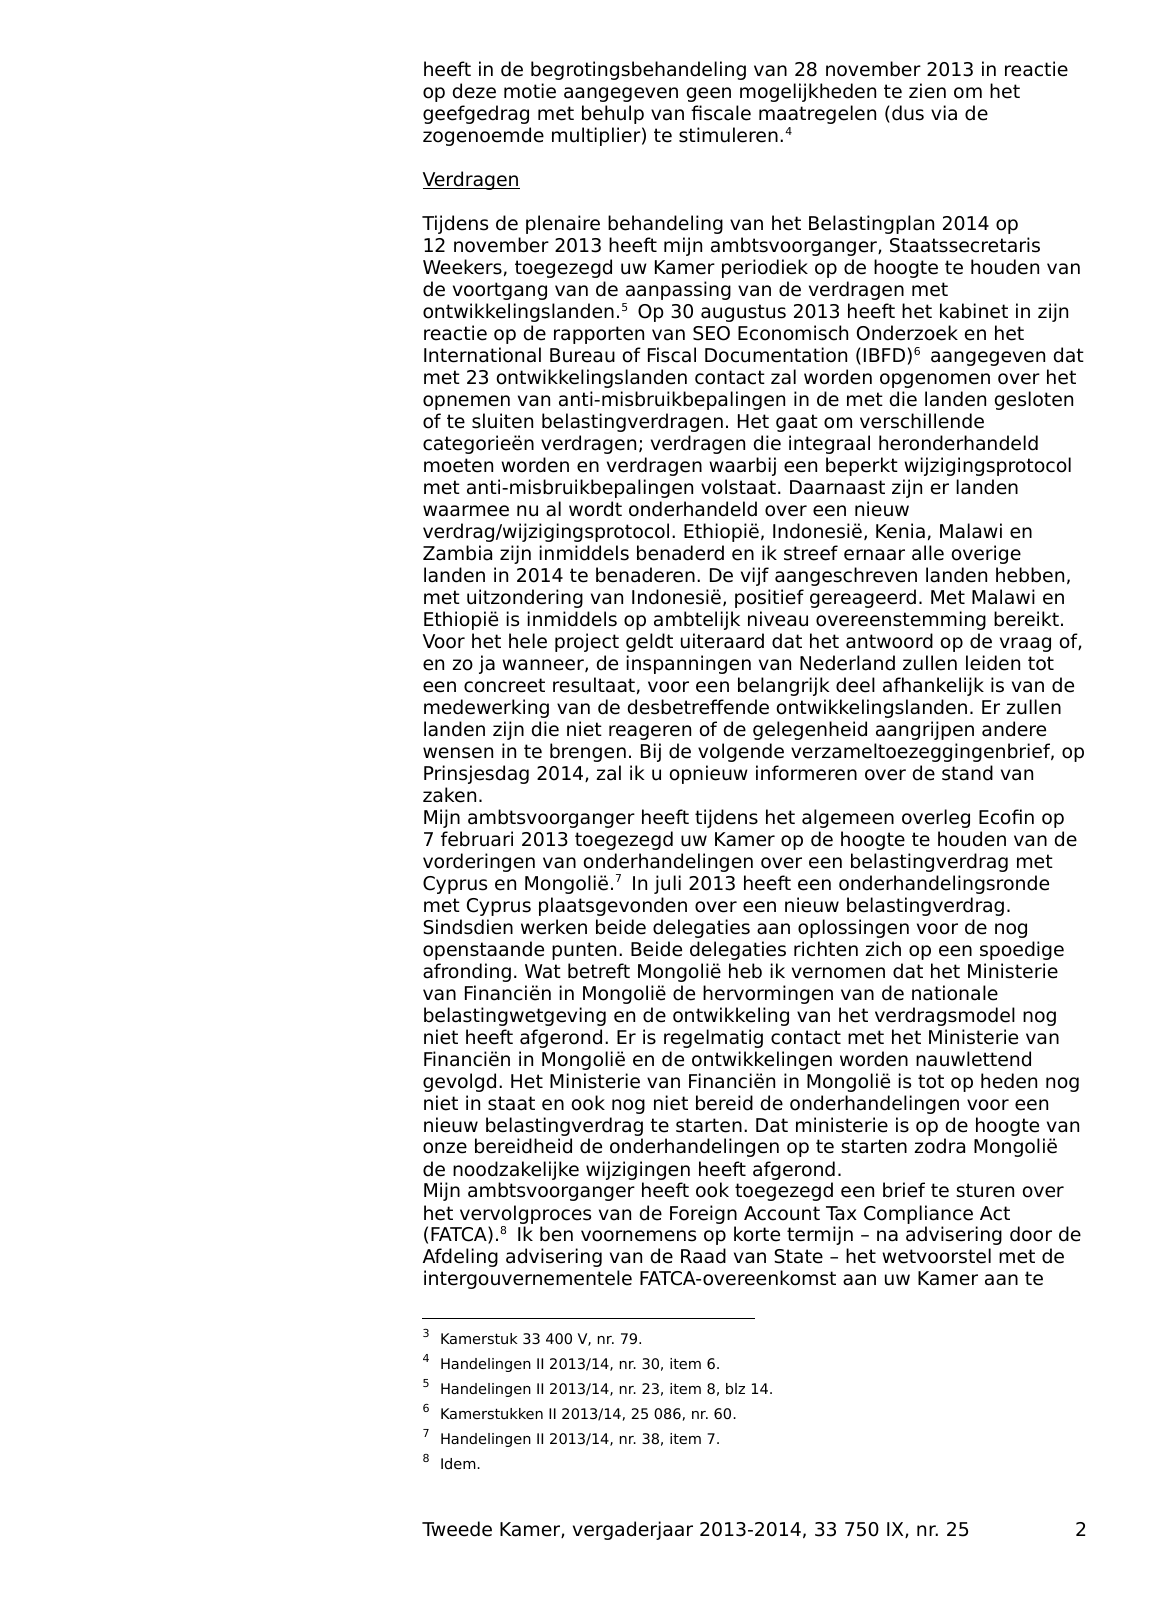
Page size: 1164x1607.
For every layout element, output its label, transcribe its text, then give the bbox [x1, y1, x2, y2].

text Tijdens de plenaire behandeling van het Belastingplan 2014 op 12 november 2013 heeft mijn ambtsvoorganger, Staatssecretaris Weekers, toegezegd uw Kamer periodiek op de hoogte te houden van de voortgang van de aanpassing van de verdragen met ontwikkelingslanden. Op 30 augustus 2013 heeft het kabinet in zijn reactie op de rapporten van SEO Economisch Onderzoek en het International Bureau of Fiscal Documentation (IBFD) aangegeven dat met 23 ontwikkelingslanden contact zal worden opgenomen over het opnemen van anti-misbruikbepalingen in de met die landen gesloten of te sluiten belastingverdragen. Het gaat om verschillende categorieën verdragen; verdragen die integraal heronderhandeld moeten worden en verdragen waarbij een beperkt wijzigingsprotocol met anti-misbruikbepalingen volstaat. Daarnaast zijn er landen waarmee nu al wordt onderhandeld over een nieuw verdrag/wijzigingsprotocol. Ethiopië, Indonesië, Kenia, Malawi en Zambia zijn inmiddels benaderd en ik streef ernaar alle overige landen in 2014 te benaderen. De vijf aangeschreven landen hebben, met uitzondering van Indonesië, positief gereageerd. Met Malawi en Ethiopië is inmiddels op ambtelijk niveau overeenstemming bereikt. Voor het hele project geldt uiteraard dat het antwoord op de vraag of, en zo ja wanneer, de inspanningen van Nederland zullen leiden tot een concreet resultaat, voor een belangrijk deel afhankelijk is van de medewerking van de desbetreffende ontwikkelingslanden. Er zullen landen zijn die niet reageren of de gelegenheid aangrijpen andere wensen in te brengen. Bij de volgende verzameltoezeggingenbrief, op Prinsjesdag 2014, zal ik u opnieuw informeren over de stand van zaken. [422, 213, 1087, 807]
text Kamerstuk 33 400 V, nr. 79. [422, 1327, 1087, 1349]
text Mijn ambtsvoorganger heeft ook toegezegd een brief te sturen over het vervolgproces van de Foreign Account Tax Compliance Act (FATCA). Ik ben voornemens op korte termijn – na advisering door de Afdeling advisering van de Raad van State – het wetvoorstel met de intergouvernementele FATCA-overeenkomst aan uw Kamer aan te [422, 1180, 1087, 1290]
text Kamerstukken II 2013/14, 25 086, nr. 60. [422, 1402, 1087, 1424]
subtitle Verdragen [422, 169, 1087, 191]
text heeft in de begrotingsbehandeling van 28 november 2013 in reactie op deze motie aangegeven geen mogelijkheden te zien om het geefgedrag met behulp van fiscale maatregelen (dus via de zogenoemde multiplier) te stimuleren. [422, 59, 1087, 147]
text Idem. [422, 1452, 1087, 1474]
text Handelingen II 2013/14, nr. 38, item 7. [422, 1427, 1087, 1449]
text Handelingen II 2013/14, nr. 30, item 6. [422, 1352, 1087, 1374]
text Handelingen II 2013/14, nr. 23, item 8, blz 14. [422, 1377, 1087, 1399]
text Mijn ambtsvoorganger heeft tijdens het algemeen overleg Ecofin op 7 februari 2013 toegezegd uw Kamer op de hoogte te houden van de vorderingen van onderhandelingen over een belastingverdrag met Cyprus en Mongolië. In juli 2013 heeft een onderhandelingsronde met Cyprus plaatsgevonden over een nieuw belastingverdrag. Sindsdien werken beide delegaties aan oplossingen voor de nog openstaande punten. Beide delegaties richten zich op een spoedige afronding. Wat betreft Mongolië heb ik vernomen dat het Ministerie van Financiën in Mongolië de hervormingen van de nationale belastingwetgeving en de ontwikkeling van het verdragsmodel nog niet heeft afgerond. Er is regelmatig contact met het Ministerie van Financiën in Mongolië en de ontwikkelingen worden nauwlettend gevolgd. Het Ministerie van Financiën in Mongolië is tot op heden nog niet in staat en ook nog niet bereid de onderhandelingen voor een nieuw belastingverdrag te starten. Dat ministerie is op de hoogte van onze bereidheid de onderhandelingen op te starten zodra Mongolië de noodzakelijke wijzigingen heeft afgerond. [422, 807, 1087, 1180]
